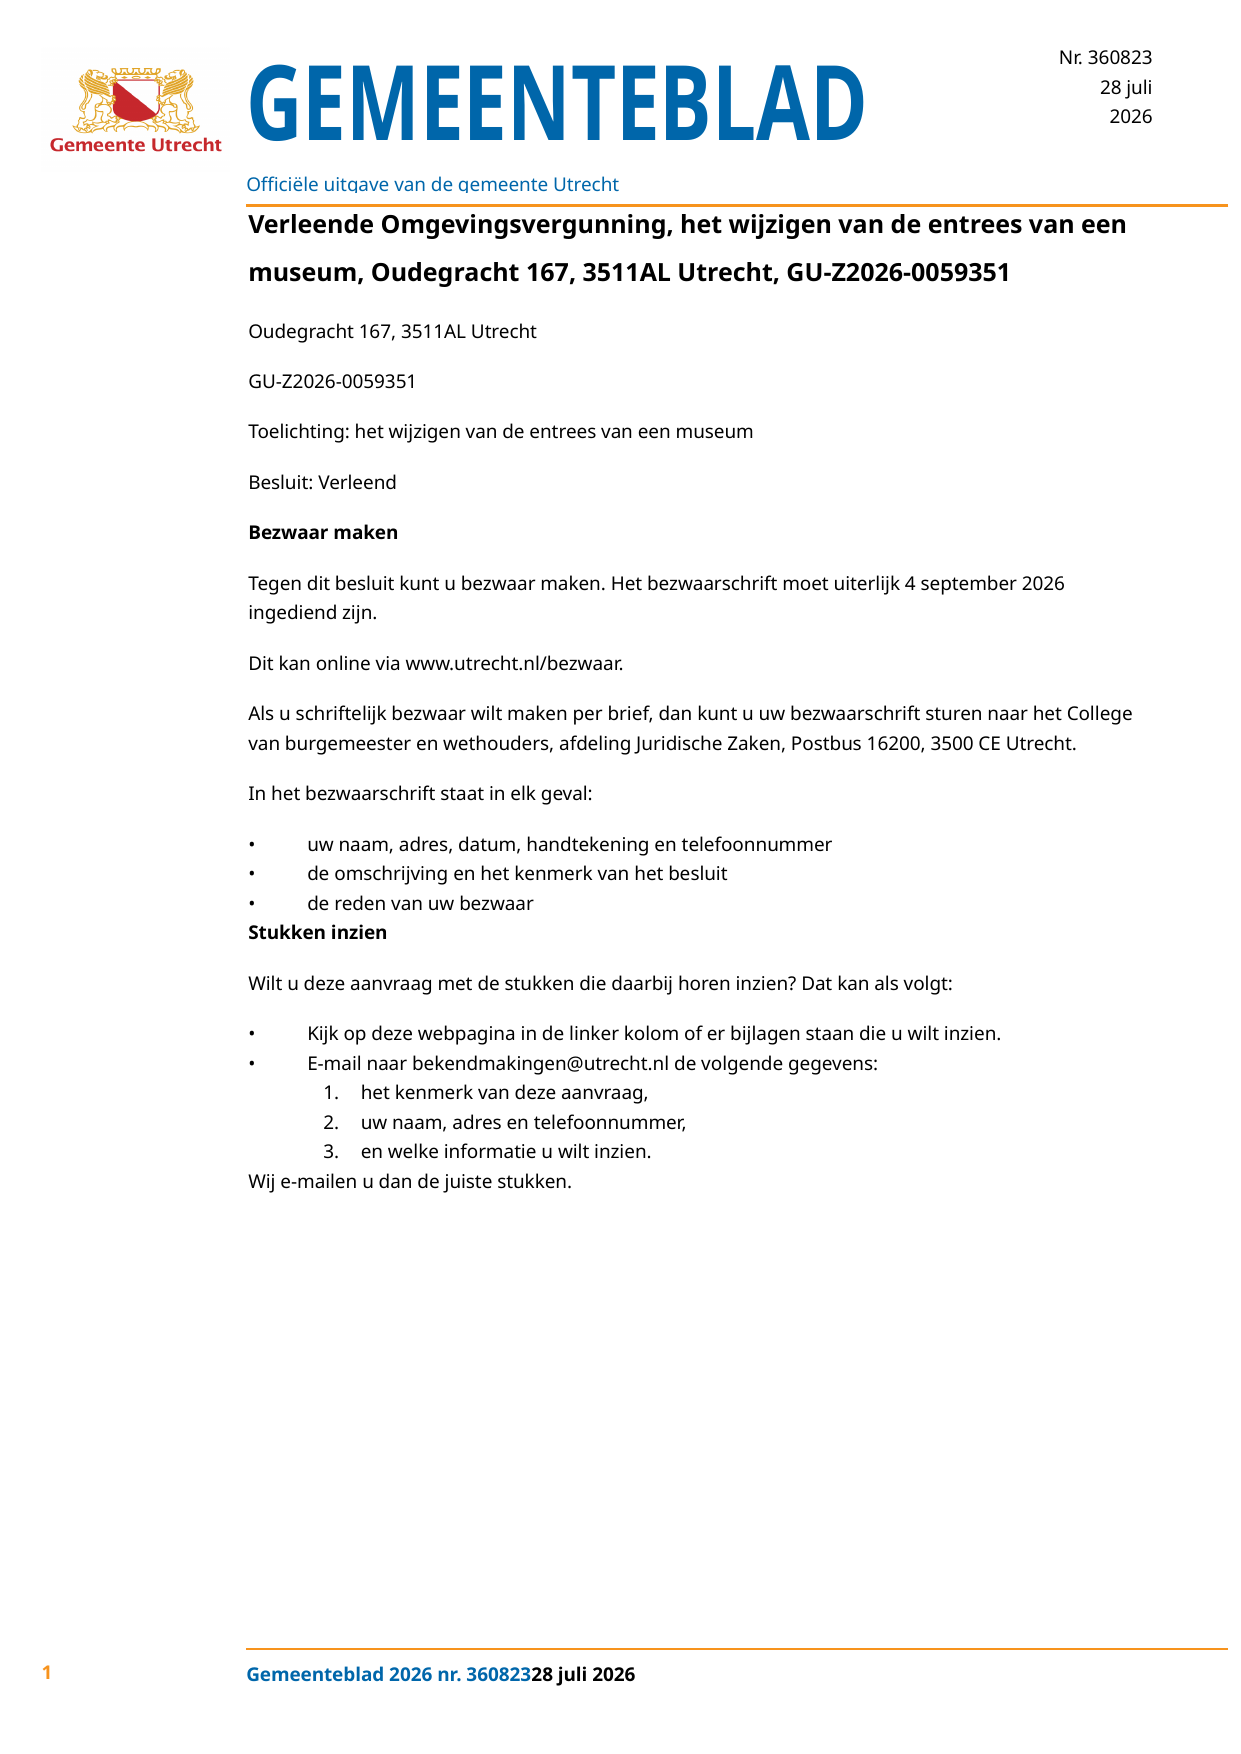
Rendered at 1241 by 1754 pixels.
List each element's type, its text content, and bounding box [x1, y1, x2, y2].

text Verleende Omgevingsvergunning, het wijzigen van de entrees van een museum, Oudegracht 167, 3511AL Utrecht, GU-Z2026-0059351 [248, 207, 1152, 288]
text Bezwaar maken [248, 519, 1152, 545]
text In het bezwaarschrift staat in elk geval: [248, 780, 1152, 806]
text Wij e-mailen u dan de juiste stukken. [248, 1168, 1152, 1194]
text Besluit: Verleend [248, 469, 1152, 495]
list het kenmerk van deze aanvraag, [323, 1079, 1152, 1105]
text Dit kan online via www.utrecht.nl/bezwaar. [248, 650, 1152, 676]
list en welke informatie u wilt inzien. [323, 1139, 1152, 1164]
list de reden van uw bezwaar [248, 890, 1152, 916]
list Kijk op deze webpagina in de linker kolom of er bijlagen staan die u wilt inzien. [248, 1020, 1152, 1046]
text Tegen dit besluit kunt u bezwaar maken. Het bezwaarschrift moet uiterlijk 4 september 2026 ingediend zijn. [248, 570, 1152, 625]
text Toelichting: het wijzigen van de entrees van een museum [248, 419, 1152, 444]
list de omschrijving en het kenmerk van het besluit [248, 860, 1152, 886]
list uw naam, adres, datum, handtekening en telefoonnummer [248, 831, 1152, 857]
text Wilt u deze aanvraag met de stukken die daarbij horen inzien? Dat kan als volgt: [248, 970, 1152, 996]
list E-mail naar bekendmakingen@utrecht.nl de volgende gegevens: [248, 1050, 1152, 1076]
text Stukken inzien [248, 919, 1152, 945]
list uw naam, adres en telefoonnummer, [323, 1109, 1152, 1135]
picture [41, 47, 231, 172]
text Als u schriftelijk bezwaar wilt maken per brief, dan kunt u uw bezwaarschrift sturen naar het College van burgemeester en wethouders, afdeling Juridische Zaken, Postbus 16200, 3500 CE Utrecht. [248, 700, 1152, 756]
text GU-Z2026-0059351 [248, 368, 1152, 394]
text Oudegracht 167, 3511AL Utrecht [248, 318, 1152, 344]
